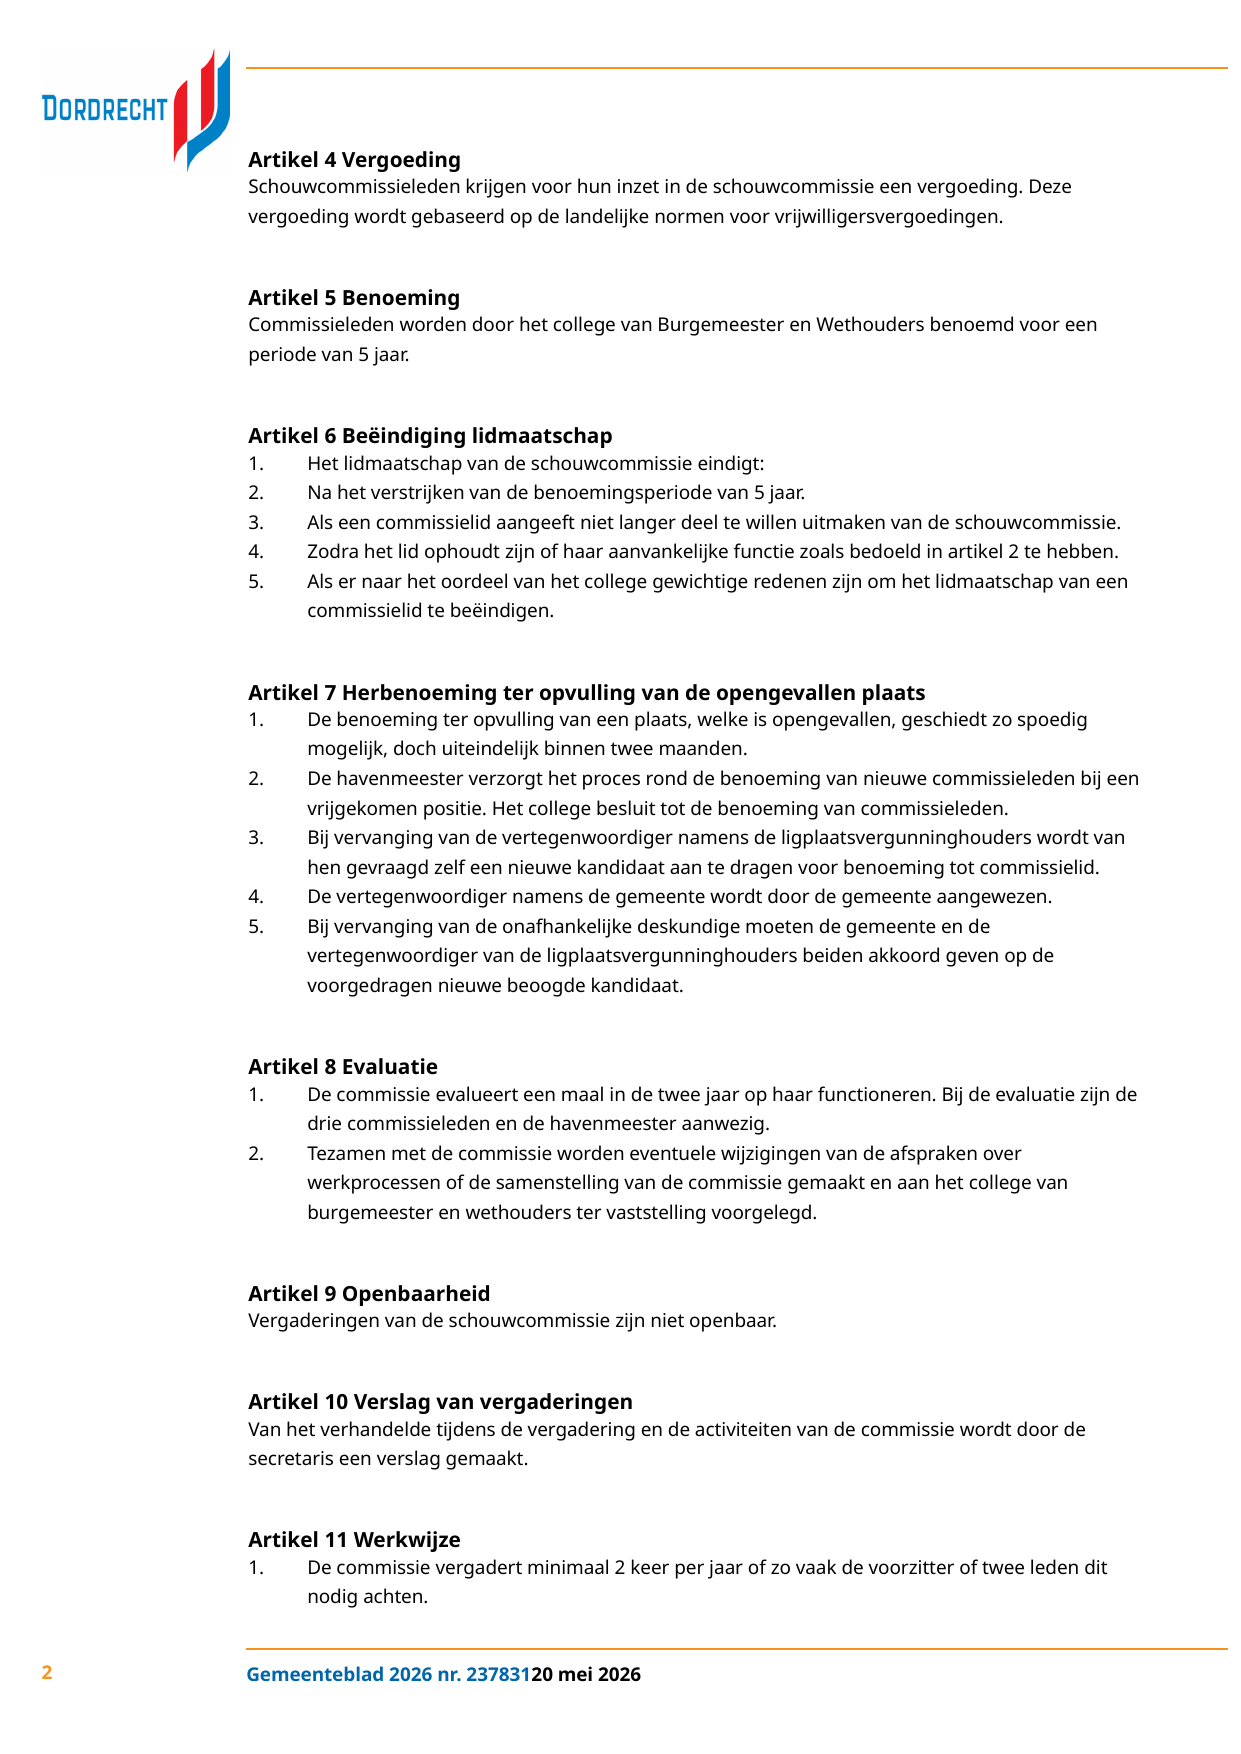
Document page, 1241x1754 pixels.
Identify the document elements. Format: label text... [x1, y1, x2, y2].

list De commissie evalueert een maal in de twee jaar op haar functioneren. Bij de evaluatie zijn de drie commissieleden en de havenmeester aanwezig. [248, 1081, 1152, 1136]
list Als een commissielid aangeeft niet langer deel te willen uitmaken van de schouwcommissie. [248, 509, 1152, 534]
list Na het verstrijken van de benoemingsperiode van 5 jaar. [248, 479, 1152, 505]
list De havenmeester verzorgt het proces rond de benoeming van nieuwe commissieleden bij een vrijgekomen positie. Het college besluit tot de benoeming van commissieleden. [248, 765, 1152, 821]
text Artikel 5 Benoeming [248, 283, 1152, 312]
text Artikel 6 Beëindiging lidmaatschap [248, 421, 1152, 450]
list Bij vervanging van de vertegenwoordiger namens de ligplaatsvergunninghouders wordt van hen gevraagd zelf een nieuwe kandidaat aan te dragen voor benoeming tot commissielid. [248, 824, 1152, 880]
list Bij vervanging van de onafhankelijke deskundige moeten de gemeente en de vertegenwoordiger van de ligplaatsvergunninghouders beiden akkoord geven op de voorgedragen nieuwe beoogde kandidaat. [248, 913, 1152, 998]
list De benoeming ter opvulling van een plaats, welke is opengevallen, geschiedt zo spoedig mogelijk, doch uiteindelijk binnen twee maanden. [248, 706, 1152, 761]
list commissielid te beëindigen. [248, 598, 1152, 623]
list Tezamen met de commissie worden eventuele wijzigingen van de afspraken over werkprocessen of de samenstelling van de commissie gemaakt en aan het college van burgemeester en wethouders ter vaststelling voorgelegd. [248, 1140, 1152, 1225]
list Als er naar het oordeel van het college gewichtige redenen zijn om het lidmaatschap van een [248, 568, 1152, 594]
picture [41, 47, 231, 172]
text Artikel 8 Evaluatie [248, 1052, 1152, 1081]
text Van het verhandelde tijdens de vergadering en de activiteiten van de commissie wordt door de secretaris een verslag gemaakt. [248, 1416, 1152, 1471]
text Vergaderingen van de schouwcommissie zijn niet openbaar. [248, 1307, 1152, 1333]
list Het lidmaatschap van de schouwcommissie eindigt: [248, 450, 1152, 475]
text Artikel 7 Herbenoeming ter opvulling van de opengevallen plaats [248, 678, 1152, 706]
text Artikel 4 Vergoeding [248, 145, 1152, 174]
text Artikel 10 Verslag van vergaderingen [248, 1387, 1152, 1416]
text Artikel 11 Werkwijze [248, 1526, 1152, 1554]
list De vertegenwoordiger namens de gemeente wordt door de gemeente aangewezen. [248, 883, 1152, 909]
list De commissie vergadert minimaal 2 keer per jaar of zo vaak de voorzitter of twee leden dit nodig achten. [248, 1554, 1152, 1609]
text Schouwcommissieleden krijgen voor hun inzet in de schouwcommissie een vergoeding. Deze vergoeding wordt gebaseerd op de landelijke normen voor vrijwilligersvergoedingen. [248, 174, 1152, 229]
list Zodra het lid ophoudt zijn of haar aanvankelijke functie zoals bedoeld in artikel 2 te hebben. [248, 538, 1152, 564]
text Artikel 9 Openbaarheid [248, 1279, 1152, 1307]
text Commissieleden worden door het college van Burgemeester en Wethouders benoemd voor een periode van 5 jaar. [248, 312, 1152, 367]
